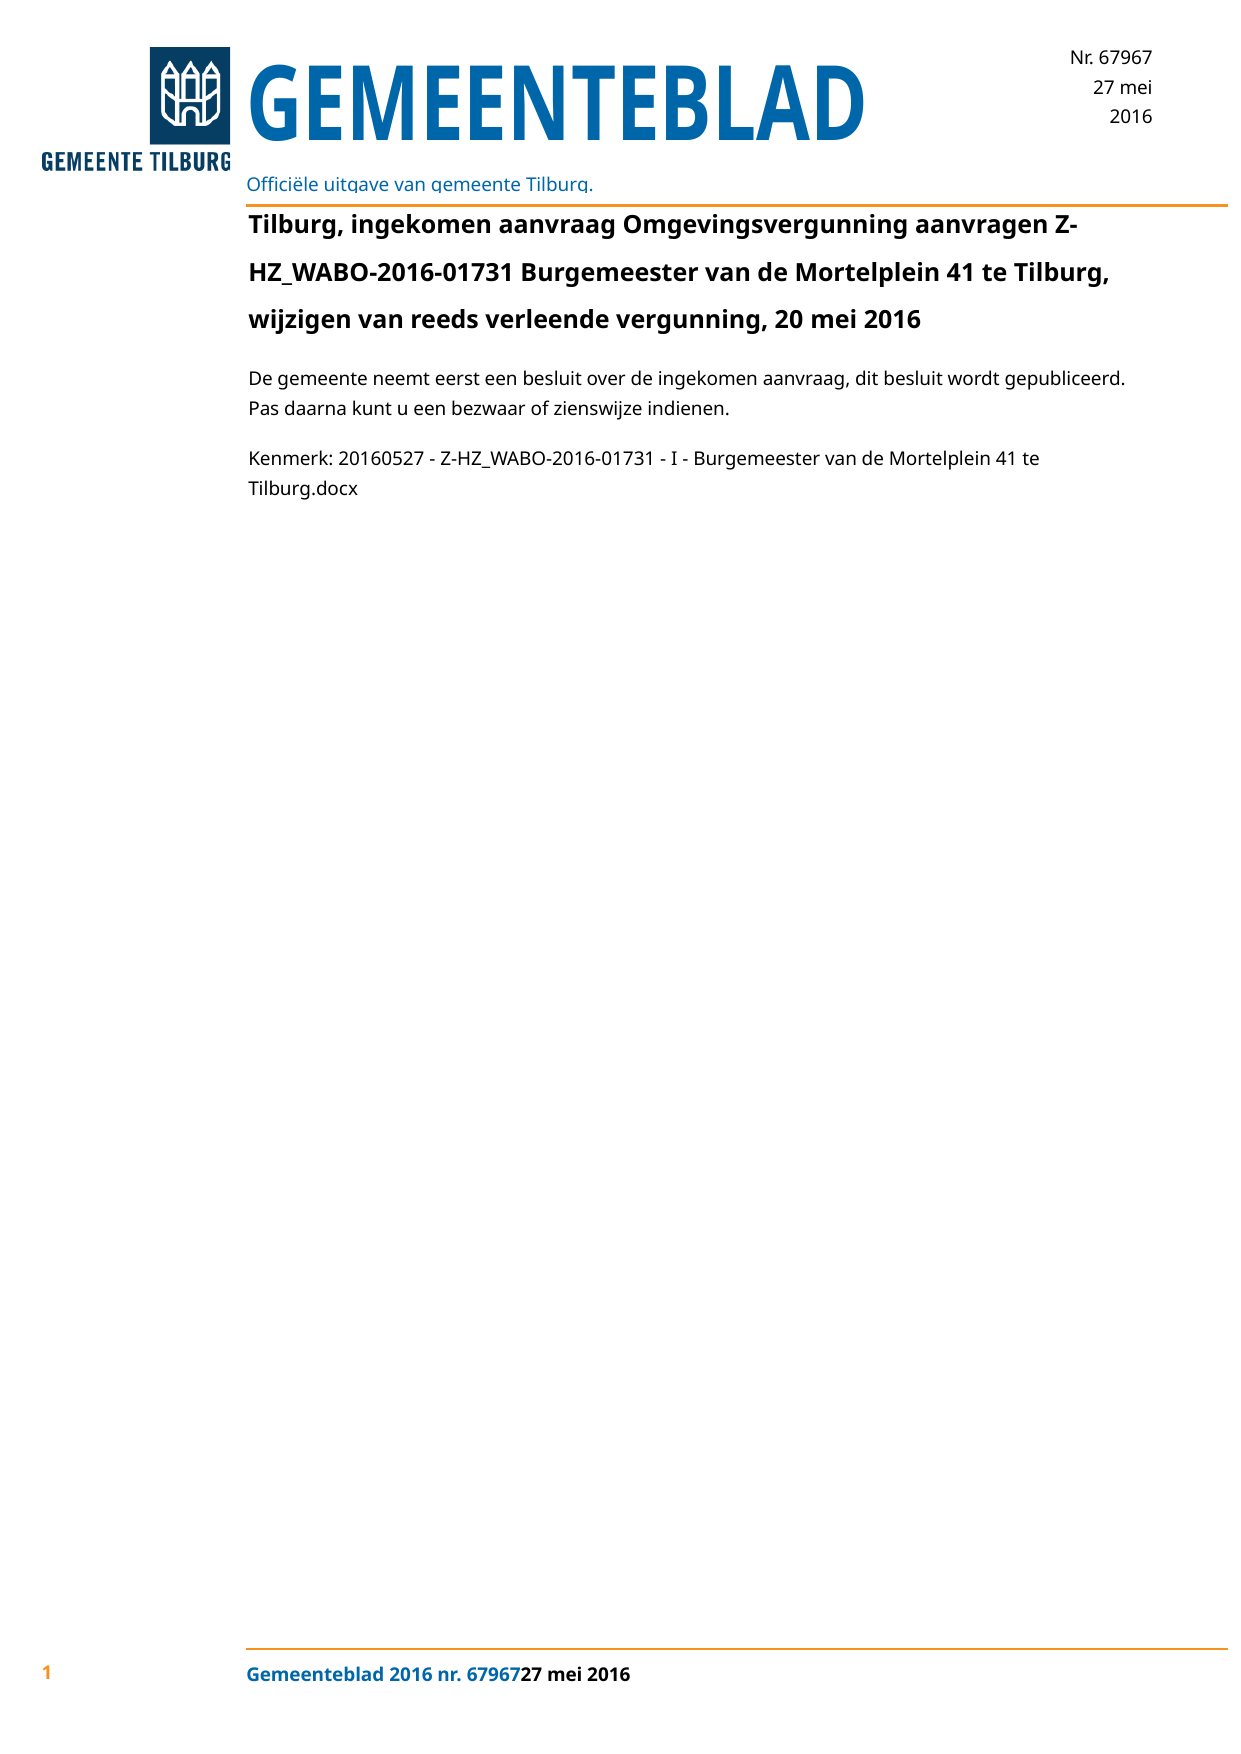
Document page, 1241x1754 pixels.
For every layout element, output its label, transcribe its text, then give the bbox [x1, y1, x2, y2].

text De gemeente neemt eerst een besluit over de ingekomen aanvraag, dit besluit wordt gepubliceerd. Pas daarna kunt u een bezwaar of zienswijze indienen. [248, 366, 1152, 421]
text Tilburg, ingekomen aanvraag Omgevingsvergunning aanvragen Z-HZ_WABO-2016-01731 Burgemeester van de Mortelplein 41 te Tilburg, wijzigen van reeds verleende vergunning, 20 mei 2016 [248, 207, 1152, 336]
text Kenmerk: 20160527 - Z-HZ_WABO-2016-01731 - I - Burgemeester van de Mortelplein 41 te Tilburg.docx [248, 446, 1152, 501]
picture [41, 47, 231, 172]
